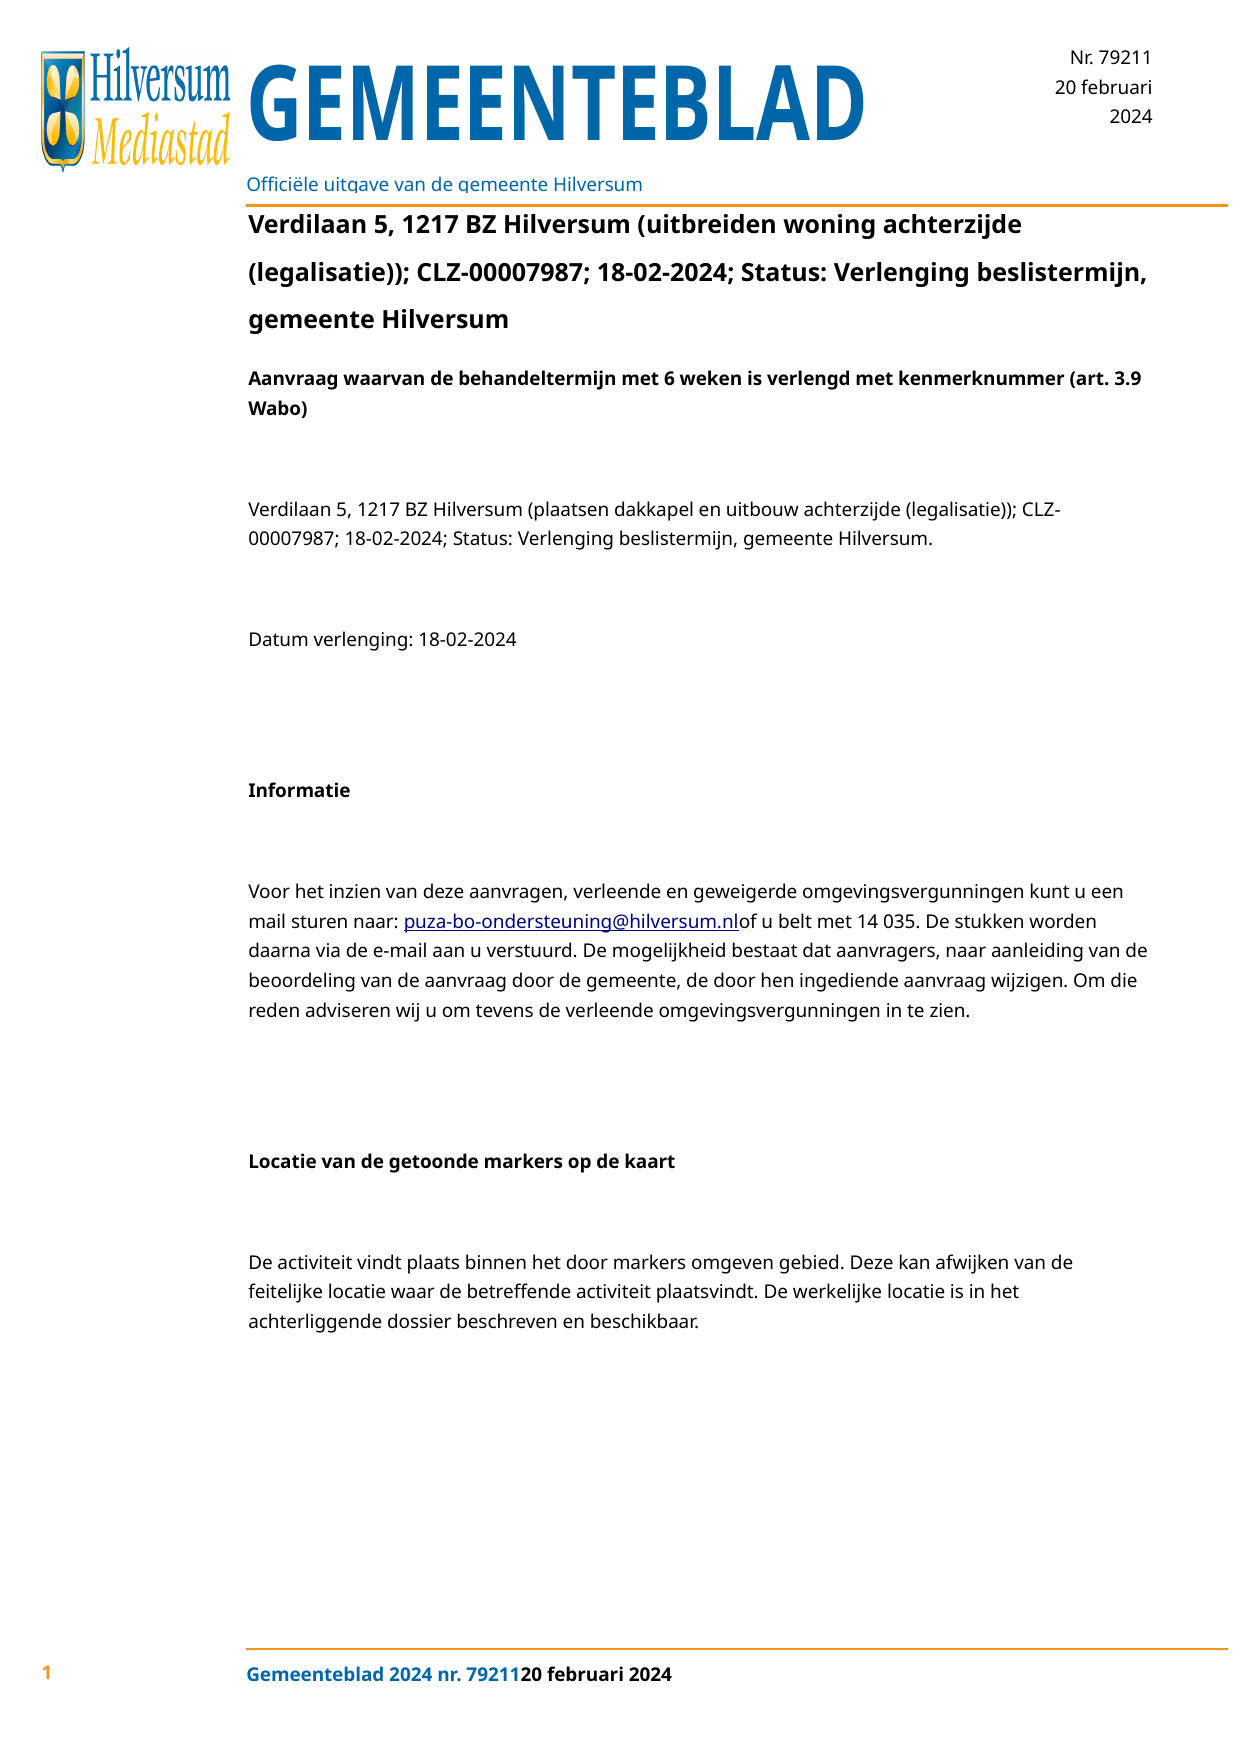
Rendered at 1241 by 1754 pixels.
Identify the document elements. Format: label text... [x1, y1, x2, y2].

picture [41, 47, 231, 172]
text Verdilaan 5, 1217 BZ Hilversum (plaatsen dakkapel en uitbouw achterzijde (legalisatie)); CLZ-00007987; 18-02-2024; Status: Verlenging beslistermijn, gemeente Hilversum. [248, 496, 1152, 551]
text Aanvraag waarvan de behandeltermijn met 6 weken is verlengd met kenmerknummer (art. 3.9 Wabo) [248, 366, 1152, 421]
text Datum verlenging: 18-02-2024 [248, 626, 1152, 652]
text De activiteit vindt plaats binnen het door markers omgeven gebied. Deze kan afwijken van de feitelijke locatie waar de betreffende activiteit plaatsvindt. De werkelijke locatie is in het achterliggende dossier beschreven en beschikbaar. [248, 1249, 1152, 1334]
text Locatie van de getoonde markers op de kaart [248, 1148, 1152, 1174]
text Informatie [248, 778, 1152, 803]
text Voor het inzien van deze aanvragen, verleende en geweigerde omgevingsvergunningen kunt u een mail sturen naar: puza-bo-ondersteuning@hilversum.nlof u belt met 14 035. De stukken worden daarna via de e-mail aan u verstuurd. De mogelijkheid bestaat dat aanvragers, naar aanleiding van de beoordeling van de aanvraag door de gemeente, de door hen ingediende aanvraag wijzigen. Om die reden adviseren wij u om tevens de verleende omgevingsvergunningen in te zien. [248, 878, 1152, 1022]
text Verdilaan 5, 1217 BZ Hilversum (uitbreiden woning achterzijde (legalisatie)); CLZ-00007987; 18-02-2024; Status: Verlenging beslistermijn, gemeente Hilversum [248, 207, 1152, 336]
